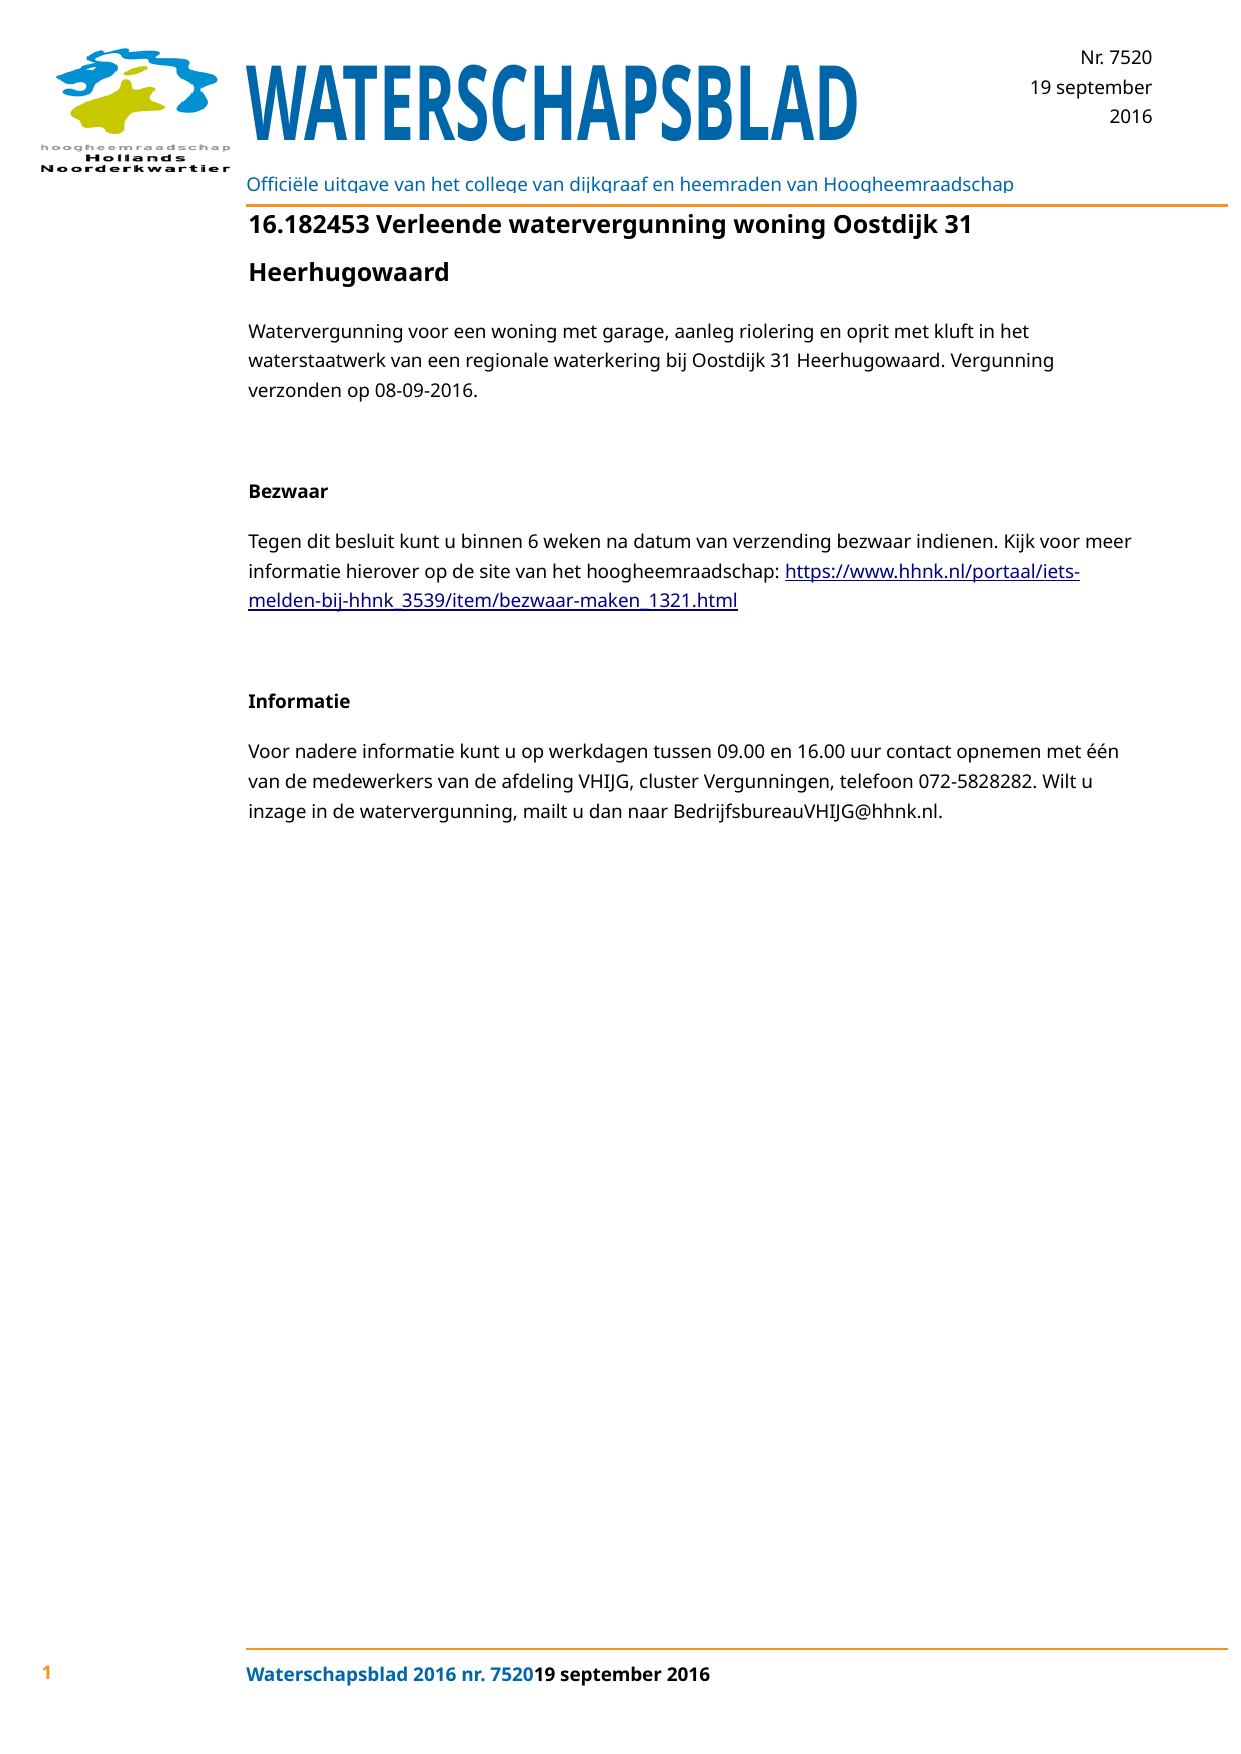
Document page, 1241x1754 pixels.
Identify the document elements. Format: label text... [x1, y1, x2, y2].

text Voor nadere informatie kunt u op werkdagen tussen 09.00 en 16.00 uur contact opnemen met één van de medewerkers van de afdeling VHIJG, cluster Vergunningen, telefoon 072-5828282. Wilt u inzage in de watervergunning, mailt u dan naar BedrijfsbureauVHIJG@hhnk.nl. [248, 739, 1152, 824]
text Informatie [248, 688, 1152, 714]
picture [41, 47, 231, 172]
text 16.182453 Verleende watervergunning woning Oostdijk 31 Heerhugowaard [248, 207, 1152, 288]
text Bezwaar [248, 478, 1152, 504]
text Watervergunning voor een woning met garage, aanleg riolering en oprit met kluft in het waterstaatwerk van een regionale waterkering bij Oostdijk 31 Heerhugowaard. Vergunning verzonden op 08-09-2016. [248, 318, 1152, 403]
text Tegen dit besluit kunt u binnen 6 weken na datum van verzending bezwaar indienen. Kijk voor meer informatie hierover op de site van het hoogheemraadschap: https://www.hhnk.nl/portaal/iets-melden-bij-hhnk_3539/item/bezwaar-maken_1321.html [248, 528, 1152, 613]
